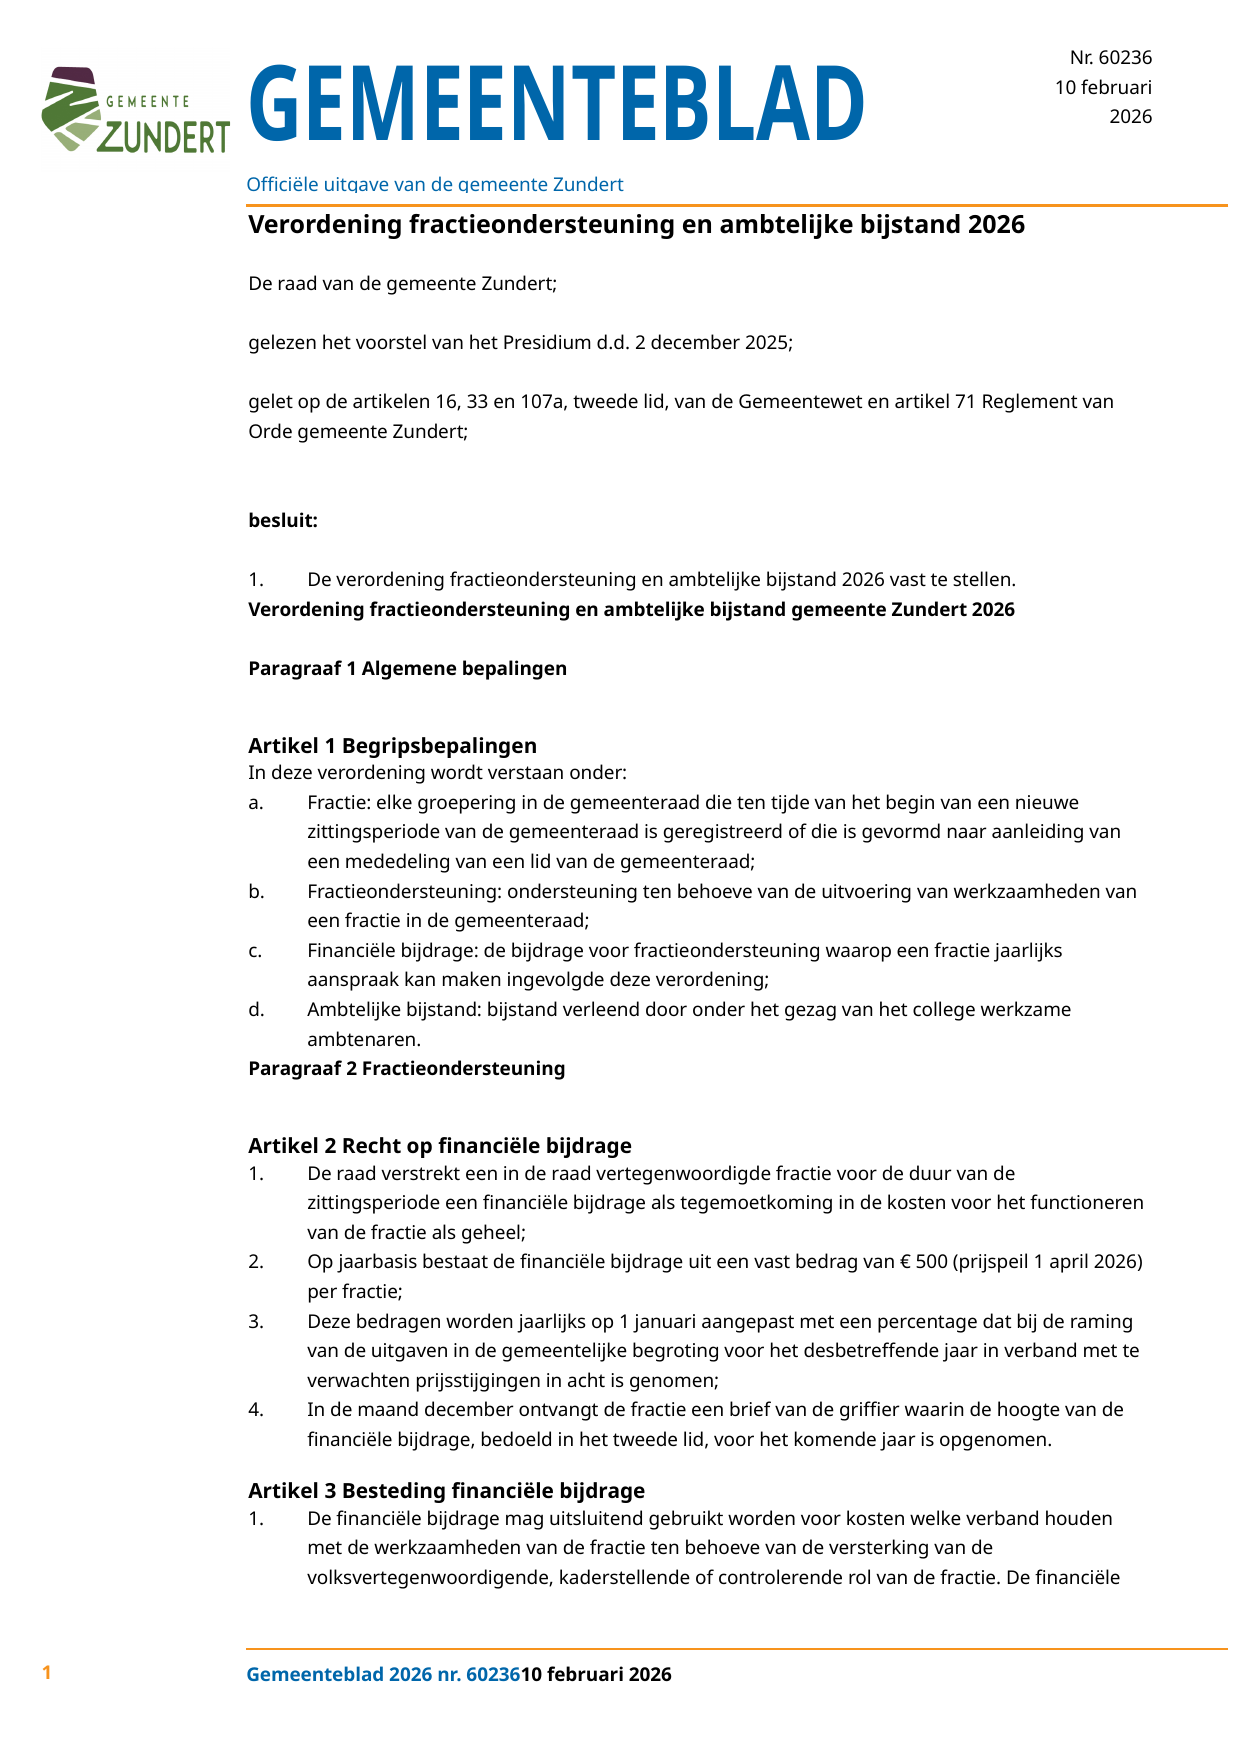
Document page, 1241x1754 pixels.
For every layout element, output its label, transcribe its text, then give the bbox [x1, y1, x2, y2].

list Financiële bijdrage: de bijdrage voor fractieondersteuning waarop een fractie jaarlijks aanspraak kan maken ingevolgde deze verordening; [248, 937, 1152, 992]
list De raad verstrekt een in de raad vertegenwoordigde fractie voor de duur van de zittingsperiode een financiële bijdrage als tegemoetkoming in de kosten voor het functioneren van de fractie als geheel; [248, 1160, 1152, 1245]
list Fractie: elke groepering in de gemeenteraad die ten tijde van het begin van een nieuwe zittingsperiode van de gemeenteraad is geregistreerd of die is gevormd naar aanleiding van een mededeling van een lid van de gemeenteraad; [248, 789, 1152, 874]
list Fractieondersteuning: ondersteuning ten behoeve van de uitvoering van werkzaamheden van een fractie in de gemeenteraad; [248, 878, 1152, 933]
text Artikel 1 Begripsbepalingen [248, 731, 1152, 759]
list In de maand december ontvangt de fractie een brief van de griffier waarin de hoogte van de financiële bijdrage, bedoeld in het tweede lid, voor het komende jaar is opgenomen. [248, 1397, 1152, 1452]
text Paragraaf 1 Algemene bepalingen [248, 655, 1152, 681]
text besluit: [248, 507, 1152, 533]
list Op jaarbasis bestaat de financiële bijdrage uit een vast bedrag van € 500 (prijspeil 1 april 2026) per fractie; [248, 1249, 1152, 1304]
list De verordening fractieondersteuning en ambtelijke bijstand 2026 vast te stellen. [248, 566, 1152, 592]
text gelet op de artikelen 16, 33 en 107a, tweede lid, van de Gemeentewet en artikel 71 Reglement van Orde gemeente Zundert; [248, 389, 1152, 444]
text In deze verordening wordt verstaan onder: [248, 759, 1152, 785]
list Deze bedragen worden jaarlijks op 1 januari aangepast met een percentage dat bij de raming van de uitgaven in de gemeentelijke begroting voor het desbetreffende jaar in verband met te verwachten prijsstijgingen in acht is genomen; [248, 1308, 1152, 1393]
text Verordening fractieondersteuning en ambtelijke bijstand 2026 [248, 207, 1152, 241]
text gelezen het voorstel van het Presidium d.d. 2 december 2025; [248, 329, 1152, 355]
list De financiële bijdrage mag uitsluitend gebruikt worden voor kosten welke verband houden met de werkzaamheden van de fractie ten behoeve van de versterking van de volksvertegenwoordigende, kaderstellende of controlerende rol van de fractie. De financiële [248, 1505, 1152, 1590]
text Verordening fractieondersteuning en ambtelijke bijstand gemeente Zundert 2026 [248, 596, 1152, 621]
text Paragraaf 2 Fractieondersteuning [248, 1055, 1152, 1081]
picture [41, 47, 231, 172]
text Artikel 2 Recht op financiële bijdrage [248, 1131, 1152, 1160]
text Artikel 3 Besteding financiële bijdrage [248, 1477, 1152, 1505]
list Ambtelijke bijstand: bijstand verleend door onder het gezag van het college werkzame ambtenaren. [248, 996, 1152, 1051]
text De raad van de gemeente Zundert; [248, 270, 1152, 296]
